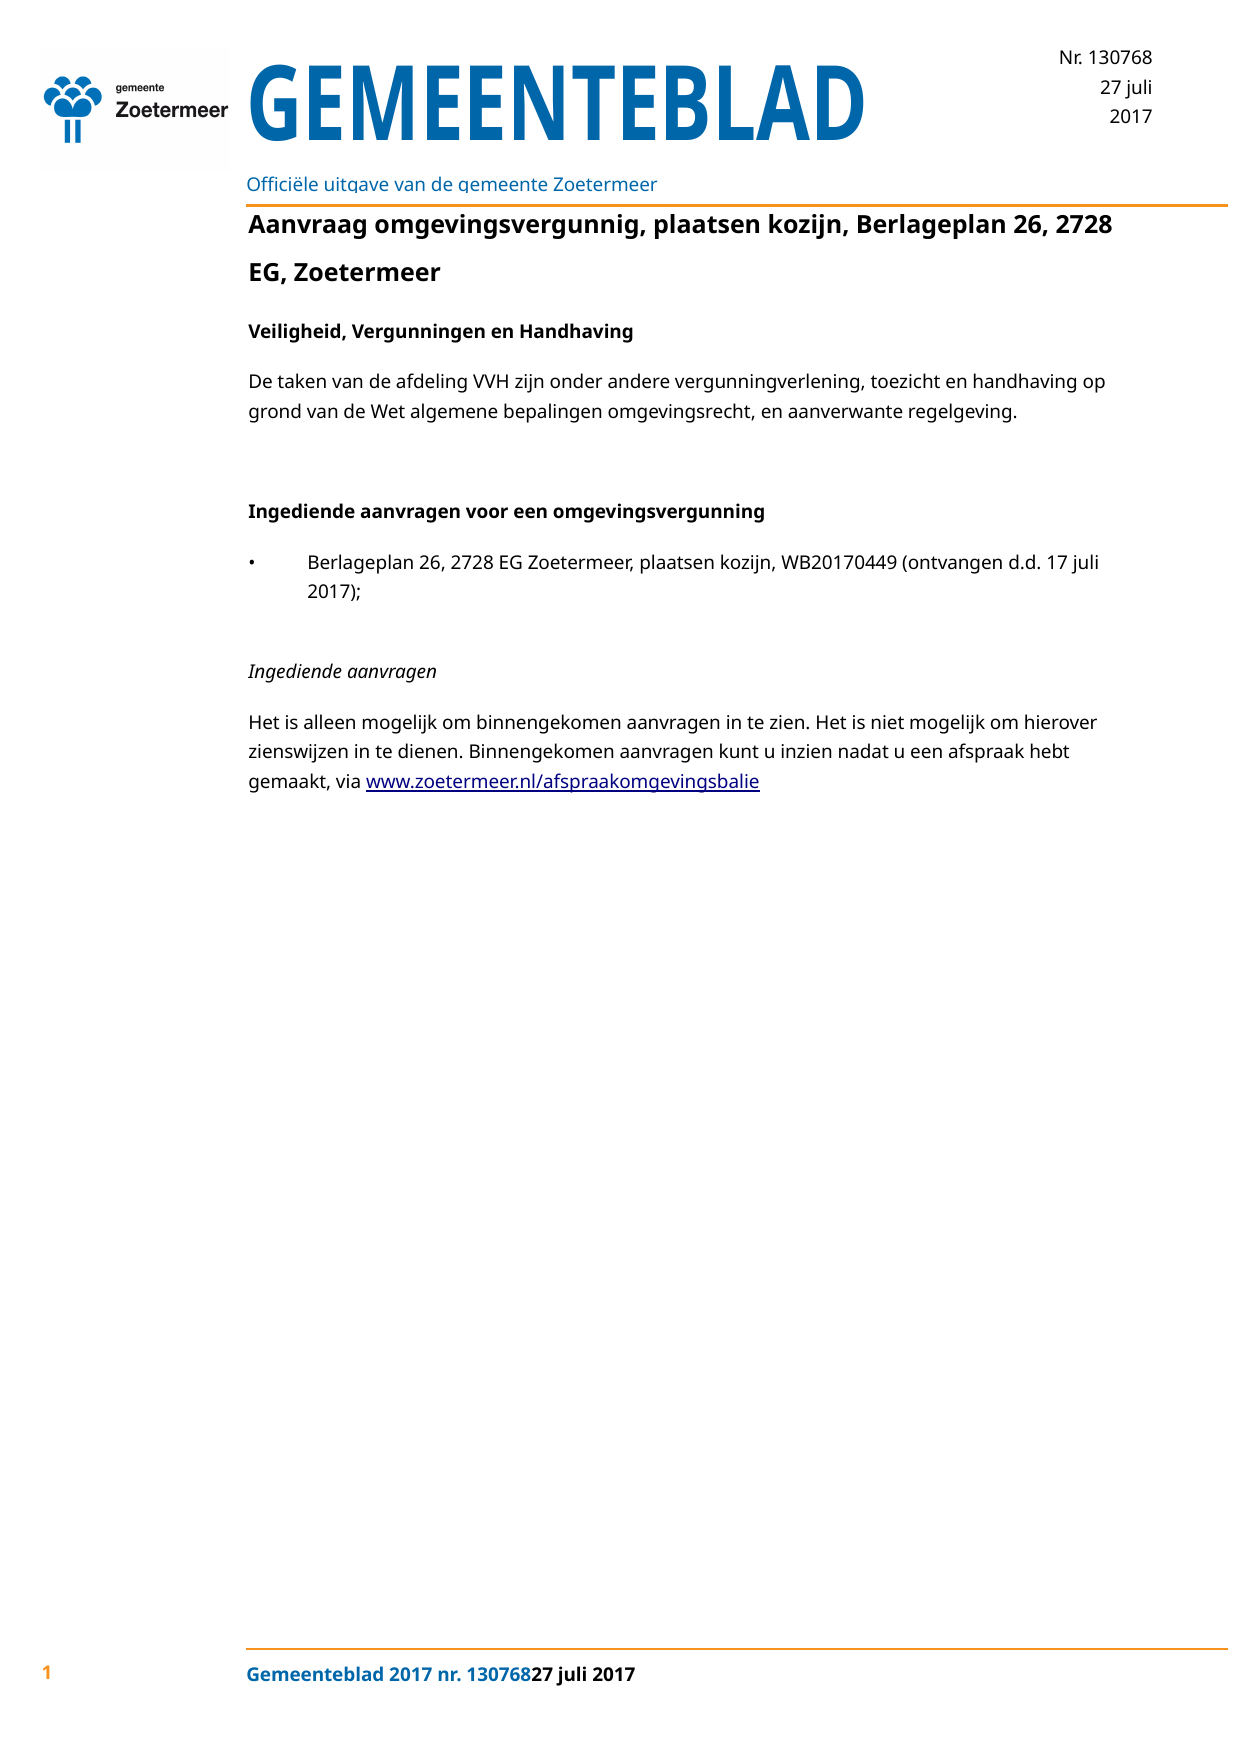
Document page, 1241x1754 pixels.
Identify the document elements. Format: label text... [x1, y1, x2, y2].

text Aanvraag omgevingsvergunnig, plaatsen kozijn, Berlageplan 26, 2728 EG, Zoetermeer [248, 207, 1152, 288]
picture [41, 47, 231, 172]
text Het is alleen mogelijk om binnengekomen aanvragen in te zien. Het is niet mogelijk om hierover zienswijzen in te dienen. Binnengekomen aanvragen kunt u inzien nadat u een afspraak hebt gemaakt, via www.zoetermeer.nl/afspraakomgevingsbalie [248, 709, 1152, 794]
text Veiligheid, Vergunningen en Handhaving [248, 318, 1152, 344]
text Ingediende aanvragen voor een omgevingsvergunning [248, 499, 1152, 524]
text De taken van de afdeling VVH zijn onder andere vergunningverlening, toezicht en handhaving op grond van de Wet algemene bepalingen omgevingsrecht, en aanverwante regelgeving. [248, 368, 1152, 424]
text Ingediende aanvragen [248, 659, 1152, 684]
list Berlageplan 26, 2728 EG Zoetermeer, plaatsen kozijn, WB20170449 (ontvangen d.d. 17 juli 2017); [248, 549, 1152, 604]
